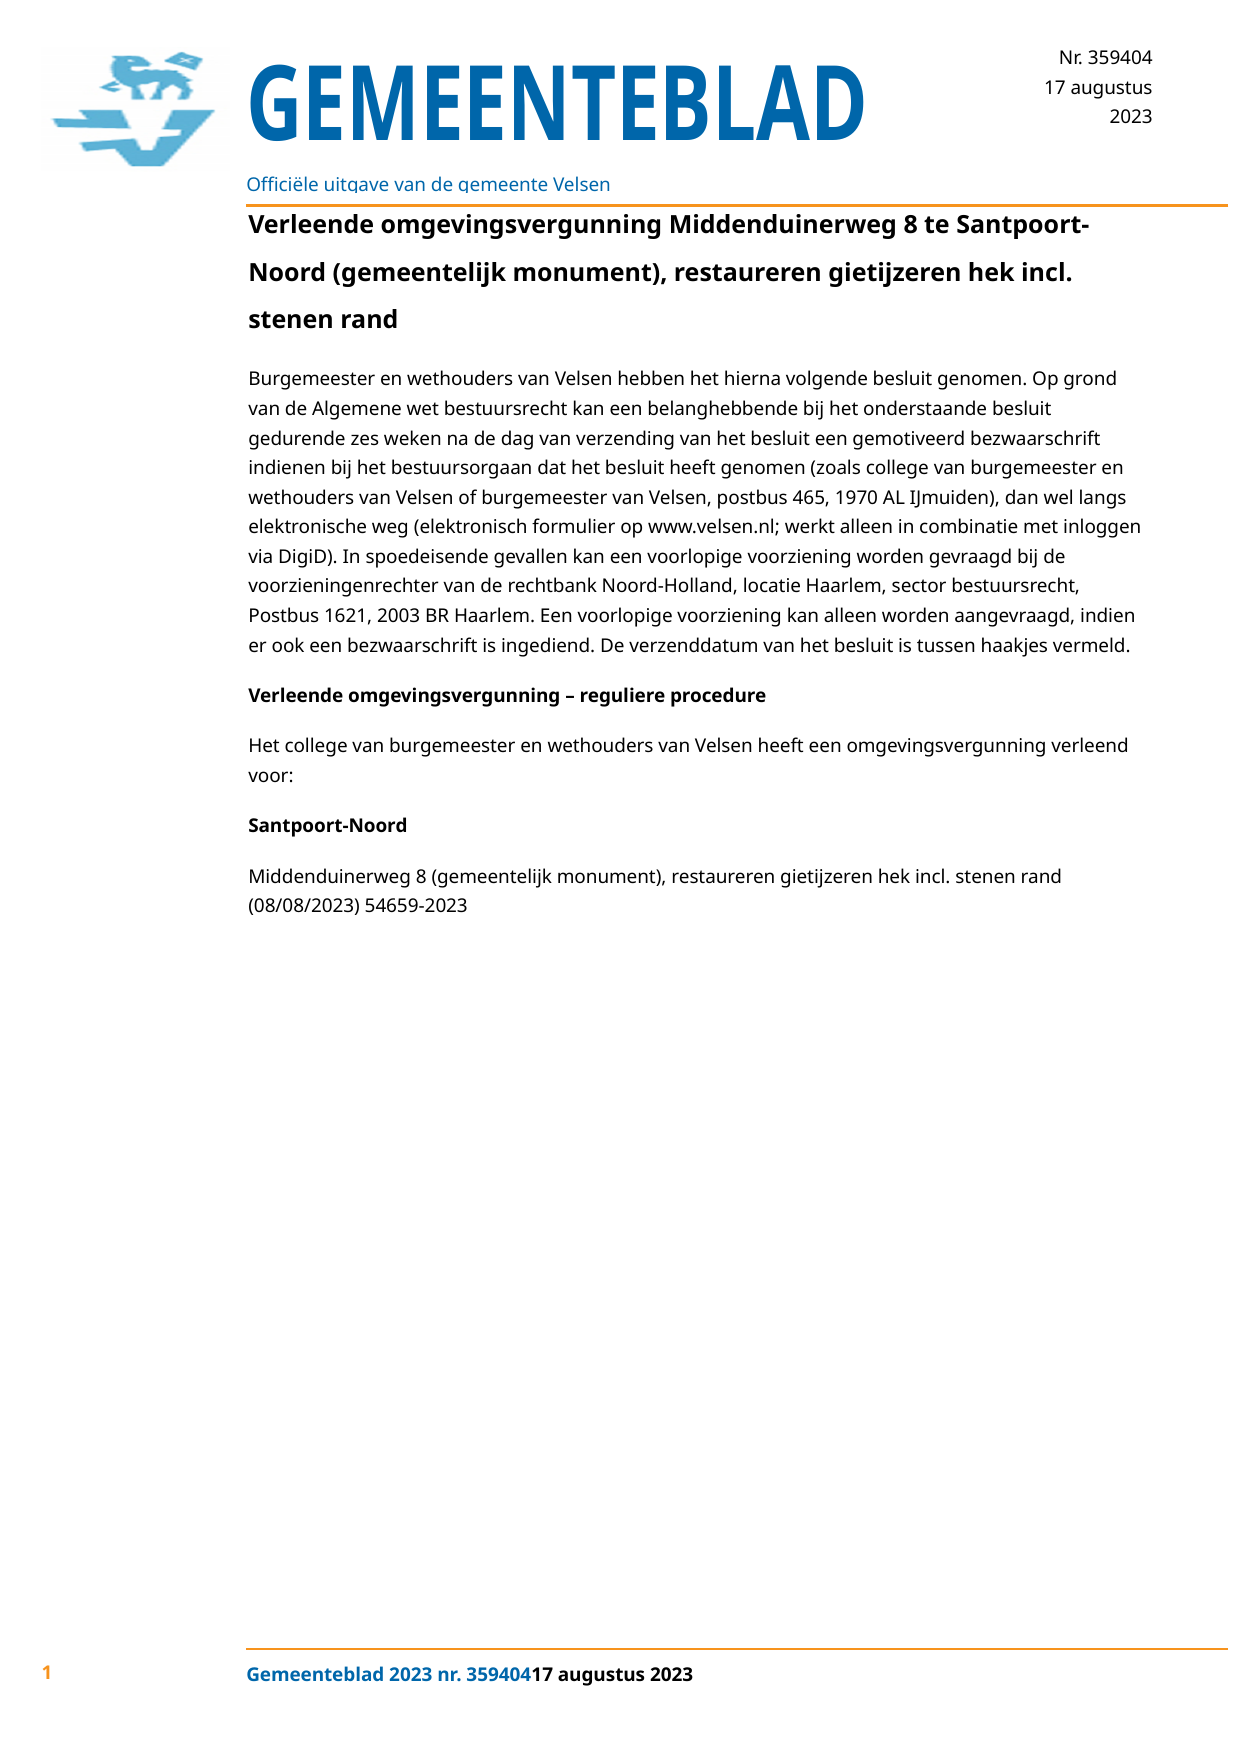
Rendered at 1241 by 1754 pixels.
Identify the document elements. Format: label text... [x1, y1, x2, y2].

text Het college van burgemeester en wethouders van Velsen heeft een omgevingsvergunning verleend voor: [248, 733, 1152, 788]
picture [41, 47, 231, 172]
text Middenduinerweg 8 (gemeentelijk monument), restaureren gietijzeren hek incl. stenen rand (08/08/2023) 54659-2023 [248, 863, 1152, 918]
text Verleende omgevingsvergunning Middenduinerweg 8 te Santpoort-Noord (gemeentelijk monument), restaureren gietijzeren hek incl. stenen rand [248, 207, 1152, 336]
text Santpoort-Noord [248, 813, 1152, 838]
text Burgemeester en wethouders van Velsen hebben het hierna volgende besluit genomen. Op grond van de Algemene wet bestuursrecht kan een belanghebbende bij het onderstaande besluit gedurende zes weken na de dag van verzending van het besluit een gemotiveerd bezwaarschrift indienen bij het bestuursorgaan dat het besluit heeft genomen (zoals college van burgemeester en wethouders van Velsen of burgemeester van Velsen, postbus 465, 1970 AL IJmuiden), dan wel langs elektronische weg (elektronisch formulier op www.velsen.nl; werkt alleen in combinatie met inloggen via DigiD). In spoedeisende gevallen kan een voorlopige voorziening worden gevraagd bij de voorzieningenrechter van de rechtbank Noord-Holland, locatie Haarlem, sector bestuursrecht, Postbus 1621, 2003 BR Haarlem. Een voorlopige voorziening kan alleen worden aangevraagd, indien er ook een bezwaarschrift is ingediend. De verzenddatum van het besluit is tussen haakjes vermeld. [248, 366, 1152, 657]
text Verleende omgevingsvergunning – reguliere procedure [248, 682, 1152, 708]
